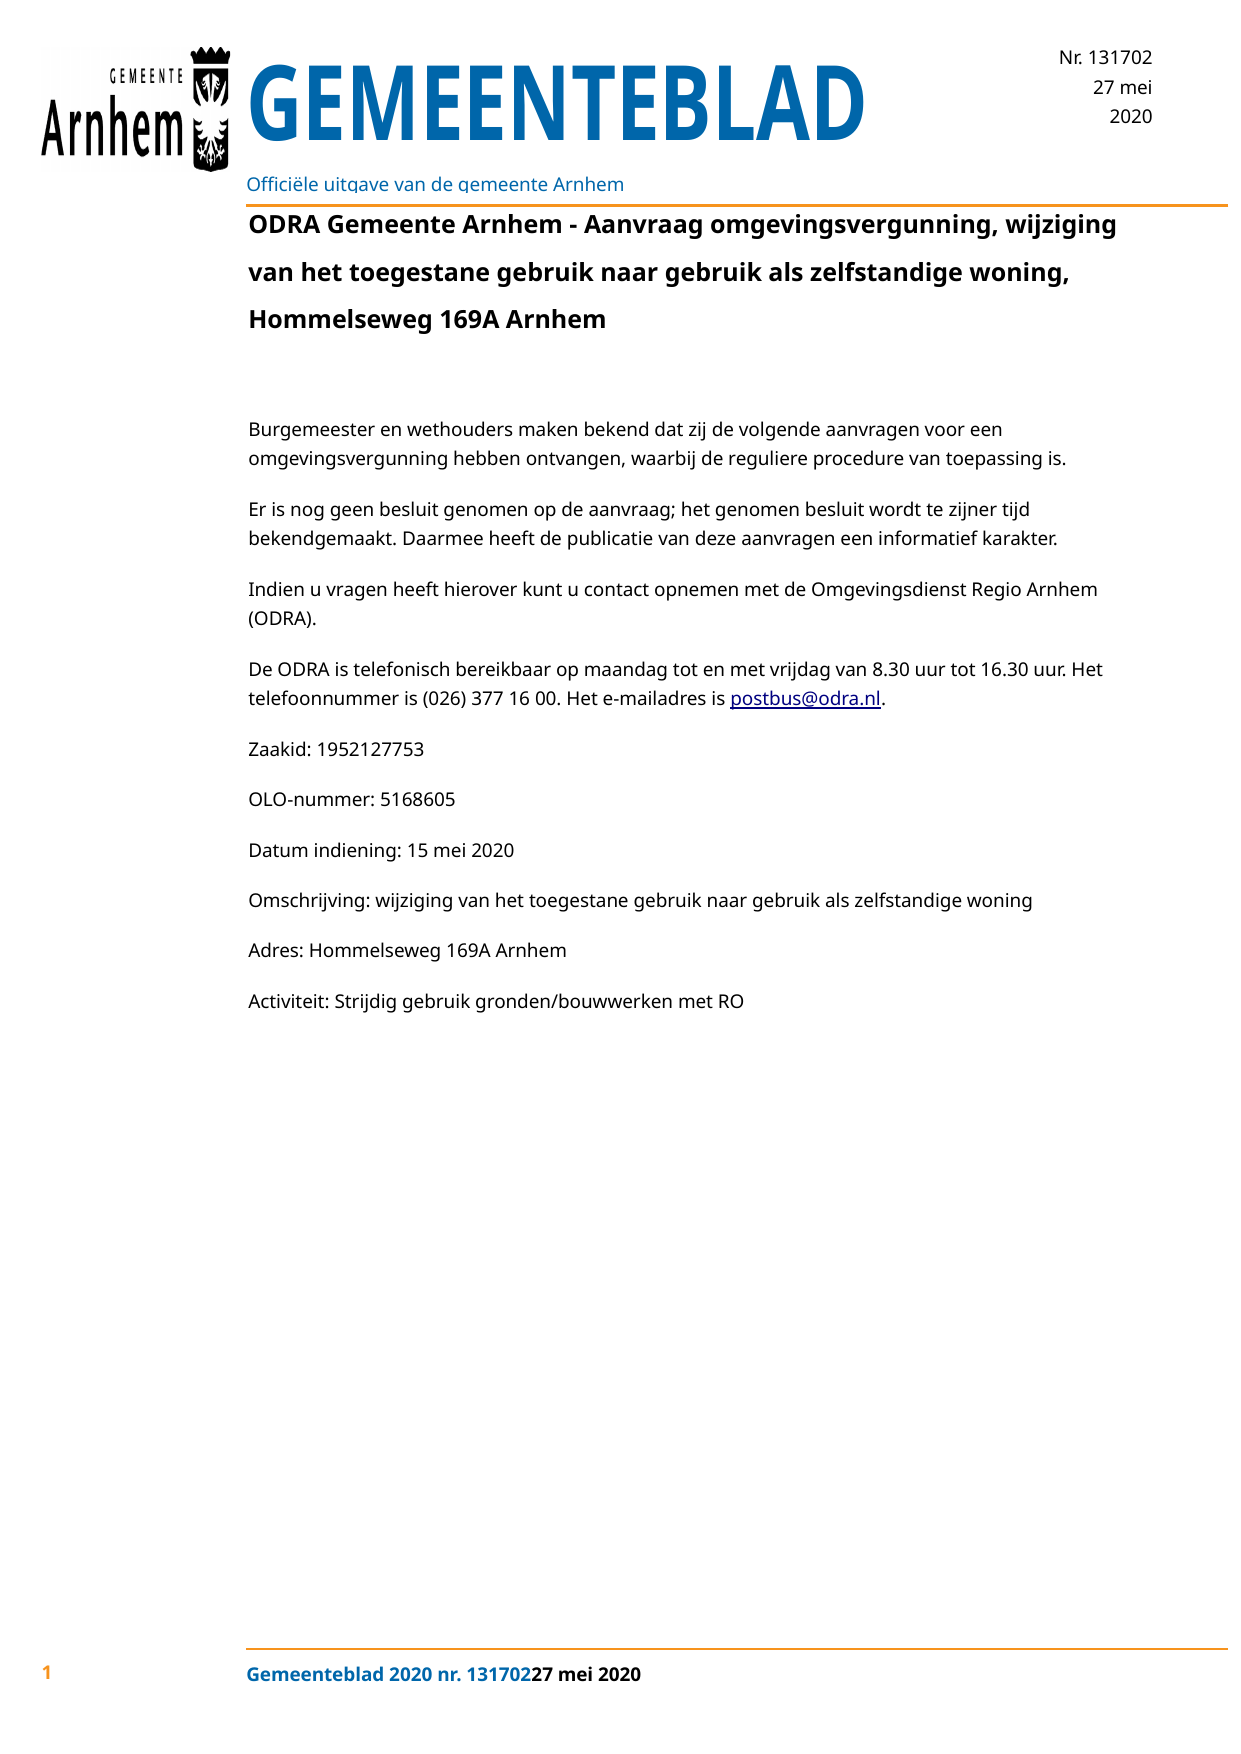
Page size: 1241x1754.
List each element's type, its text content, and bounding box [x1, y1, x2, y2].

text Adres: Hommelseweg 169A Arnhem [248, 938, 1152, 963]
text Burgemeester en wethouders maken bekend dat zij de volgende aanvragen voor een omgevingsvergunning hebben ontvangen, waarbij de reguliere procedure van toepassing is. [248, 416, 1152, 471]
text De ODRA is telefonisch bereikbaar op maandag tot en met vrijdag van 8.30 uur tot 16.30 uur. Het telefoonnummer is (026) 377 16 00. Het e-mailadres is postbus@odra.nl. [248, 656, 1152, 711]
text ODRA Gemeente Arnhem - Aanvraag omgevingsvergunning, wijziging van het toegestane gebruik naar gebruik als zelfstandige woning, Hommelseweg 169A Arnhem [248, 207, 1152, 336]
picture [41, 47, 231, 172]
text Omschrijving: wijziging van het toegestane gebruik naar gebruik als zelfstandige woning [248, 887, 1152, 913]
text OLO-nummer: 5168605 [248, 786, 1152, 812]
text Indien u vragen heeft hierover kunt u contact opnemen met de Omgevingsdienst Regio Arnhem (ODRA). [248, 576, 1152, 631]
text Zaakid: 1952127753 [248, 736, 1152, 762]
text Er is nog geen besluit genomen op de aanvraag; het genomen besluit wordt te zijner tijd bekendgemaakt. Daarmee heeft de publicatie van deze aanvragen een informatief karakter. [248, 496, 1152, 551]
text Datum indiening: 15 mei 2020 [248, 837, 1152, 862]
text Activiteit: Strijdig gebruik gronden/bouwwerken met RO [248, 988, 1152, 1014]
